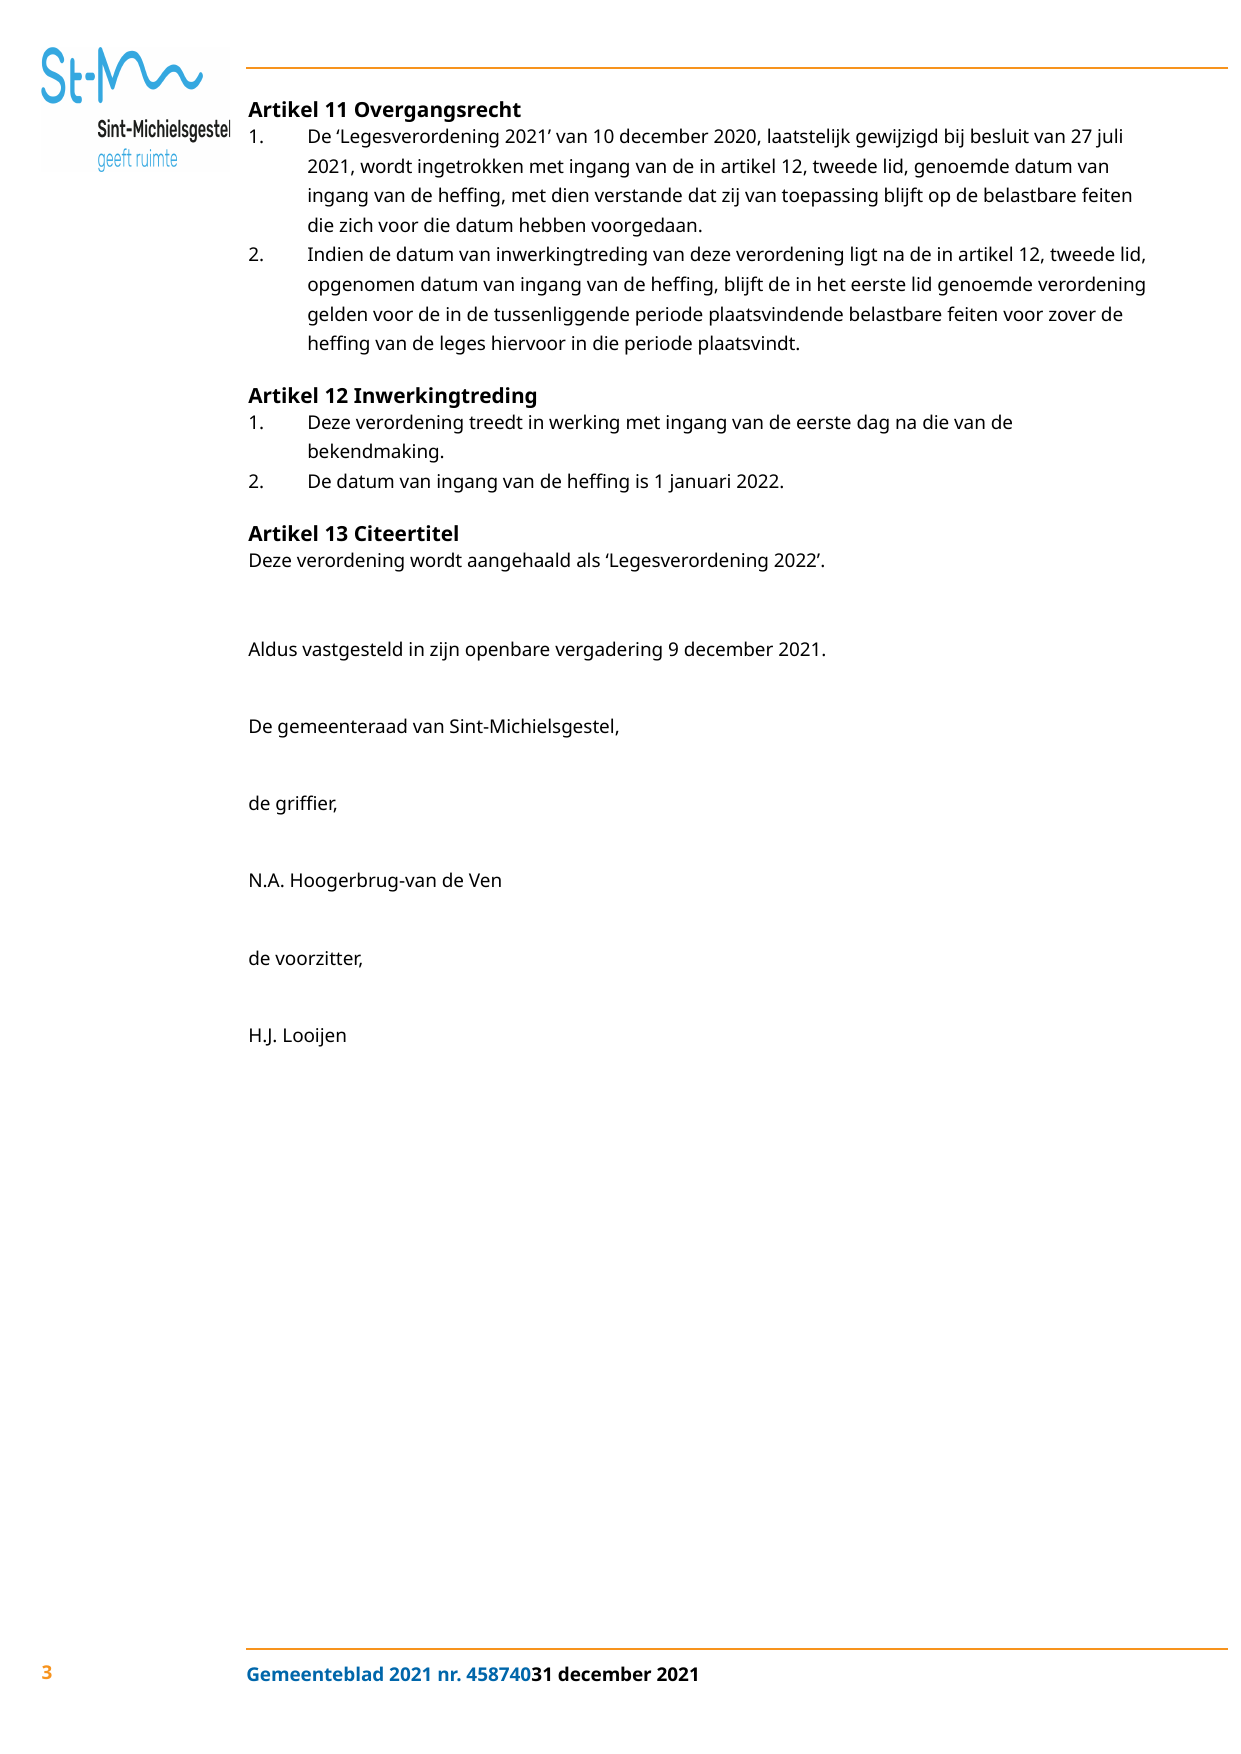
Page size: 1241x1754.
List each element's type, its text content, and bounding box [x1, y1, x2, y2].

list De ‘Legesverordening 2021’ van 10 december 2020, laatstelijk gewijzigd bij besluit van 27 juli 2021, wordt ingetrokken met ingang van de in artikel 12, tweede lid, genoemde datum van ingang van de heffing, met dien verstande dat zij van toepassing blijft op de belastbare feiten die zich voor die datum hebben voorgedaan. [248, 123, 1152, 238]
picture [41, 47, 231, 172]
text N.A. Hoogerbrug-van de Ven [248, 867, 1152, 893]
text H.J. Looijen [248, 1022, 1152, 1048]
text de voorzitter, [248, 945, 1152, 970]
list Deze verordening treedt in werking met ingang van de eerste dag na die van de bekendmaking. [248, 409, 1152, 464]
text Artikel 12 Inwerkingtreding [248, 381, 1152, 409]
text de griffier, [248, 790, 1152, 816]
list Indien de datum van inwerkingtreding van deze verordening ligt na de in artikel 12, tweede lid, opgenomen datum van ingang van de heffing, blijft de in het eerste lid genoemde verordening gelden voor de in de tussenliggende periode plaatsvindende belastbare feiten voor zover de heffing van de leges hiervoor in die periode plaatsvindt. [248, 242, 1152, 356]
list De datum van ingang van de heffing is 1 januari 2022. [248, 468, 1152, 494]
text Deze verordening wordt aangehaald als ‘Legesverordening 2022’. [248, 547, 1152, 573]
text Aldus vastgesteld in zijn openbare vergadering 9 december 2021. [248, 636, 1152, 662]
text Artikel 13 Citeertitel [248, 519, 1152, 547]
text De gemeenteraad van Sint-Michielsgestel, [248, 713, 1152, 739]
text Artikel 11 Overgangsrecht [248, 95, 1152, 123]
